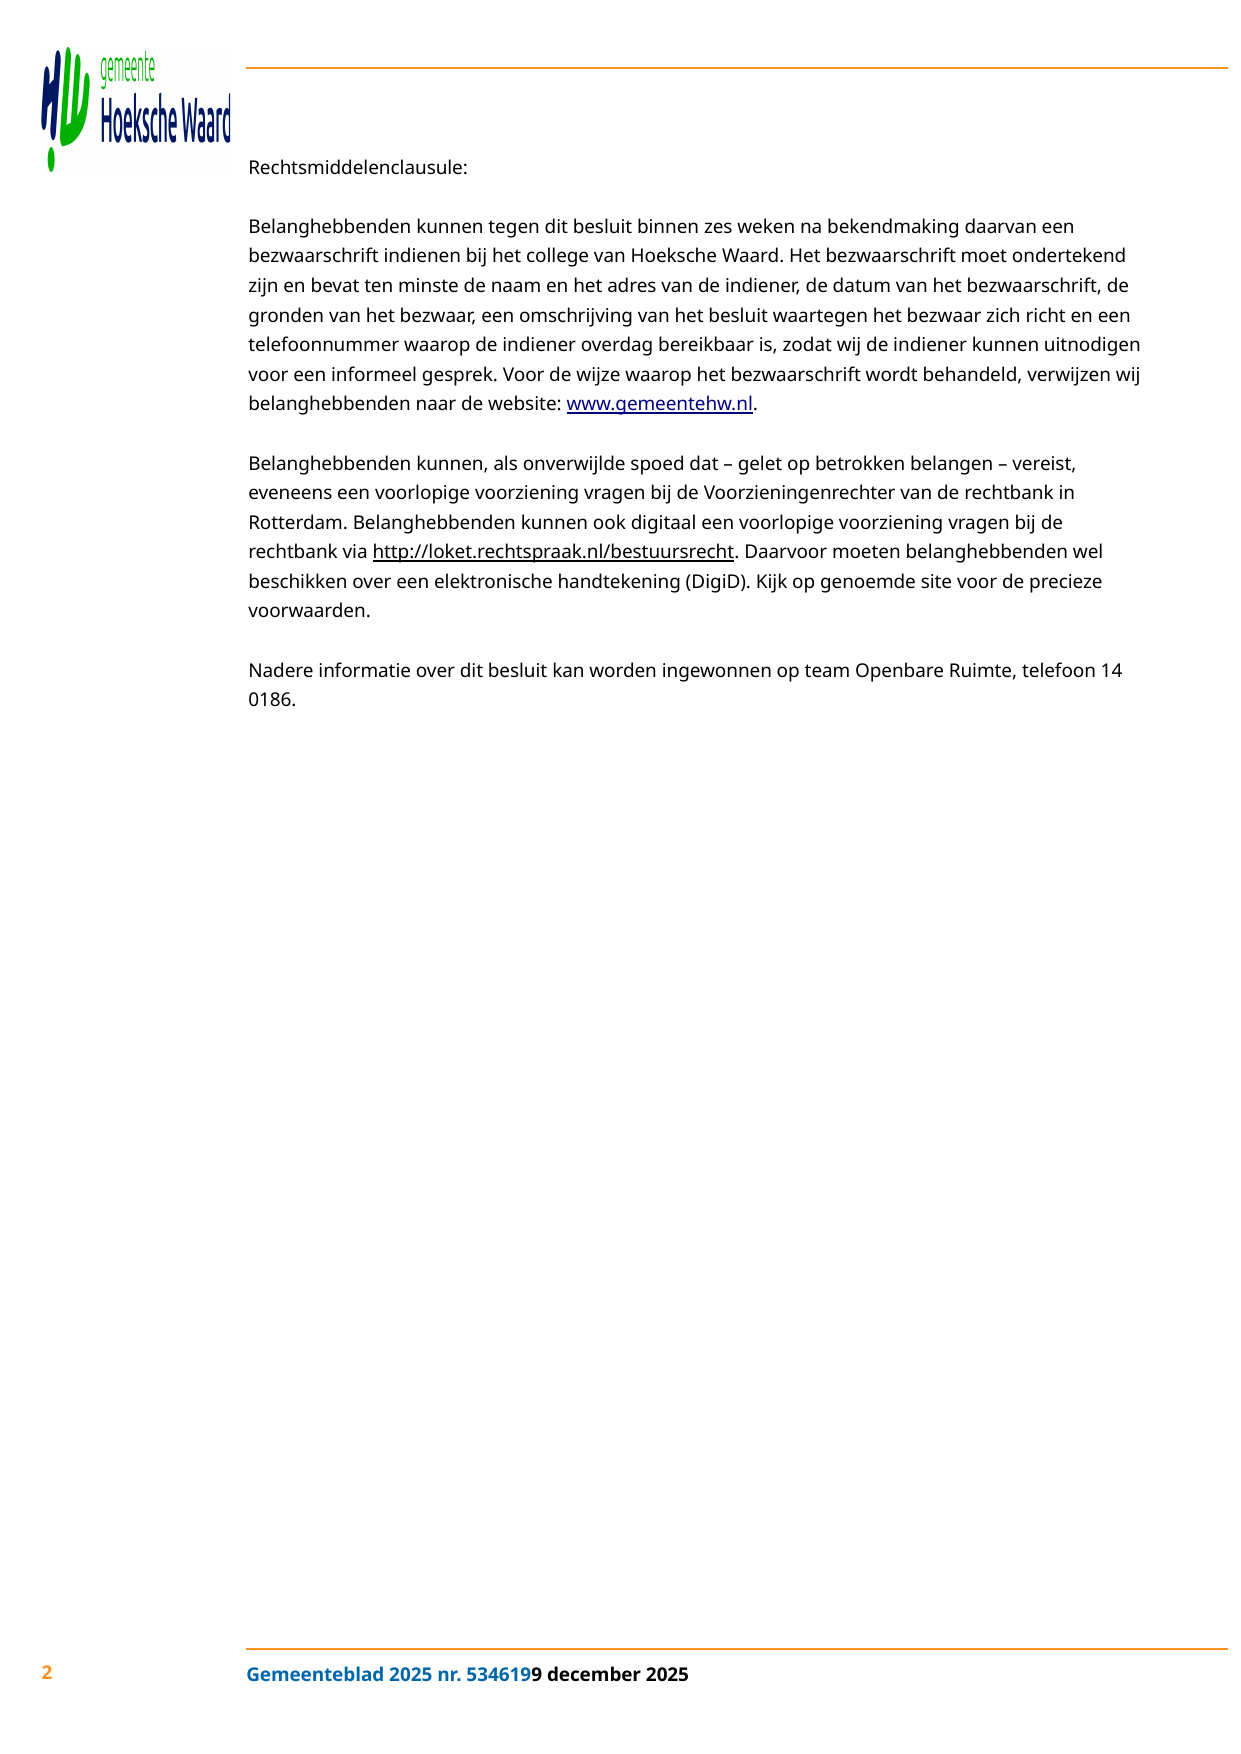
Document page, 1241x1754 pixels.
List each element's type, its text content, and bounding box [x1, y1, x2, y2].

text Nadere informatie over dit besluit kan worden ingewonnen op team Openbare Ruimte, telefoon 14 0186. [248, 657, 1152, 712]
text Rechtsmiddelenclausule: [248, 154, 1152, 180]
text Belanghebbenden kunnen tegen dit besluit binnen zes weken na bekendmaking daarvan een bezwaarschrift indienen bij het college van Hoeksche Waard. Het bezwaarschrift moet ondertekend zijn en bevat ten minste de naam en het adres van de indiener, de datum van het bezwaarschrift, de gronden van het bezwaar, een omschrijving van het besluit waartegen het bezwaar zich richt en een telefoonnummer waarop de indiener overdag bereikbaar is, zodat wij de indiener kunnen uitnodigen voor een informeel gesprek. Voor de wijze waarop het bezwaarschrift wordt behandeld, verwijzen wij belanghebbenden naar de website: www.gemeentehw.nl. [248, 213, 1152, 416]
text Belanghebbenden kunnen, als onverwijlde spoed dat – gelet op betrokken belangen – vereist, eveneens een voorlopige voorziening vragen bij de Voorzieningenrechter van de rechtbank in Rotterdam. Belanghebbenden kunnen ook digitaal een voorlopige voorziening vragen bij de rechtbank via http://loket.rechtspraak.nl/bestuursrecht. Daarvoor moeten belanghebbenden wel beschikken over een elektronische handtekening (DigiD). Kijk op genoemde site voor de precieze voorwaarden. [248, 450, 1152, 623]
picture [41, 47, 231, 172]
